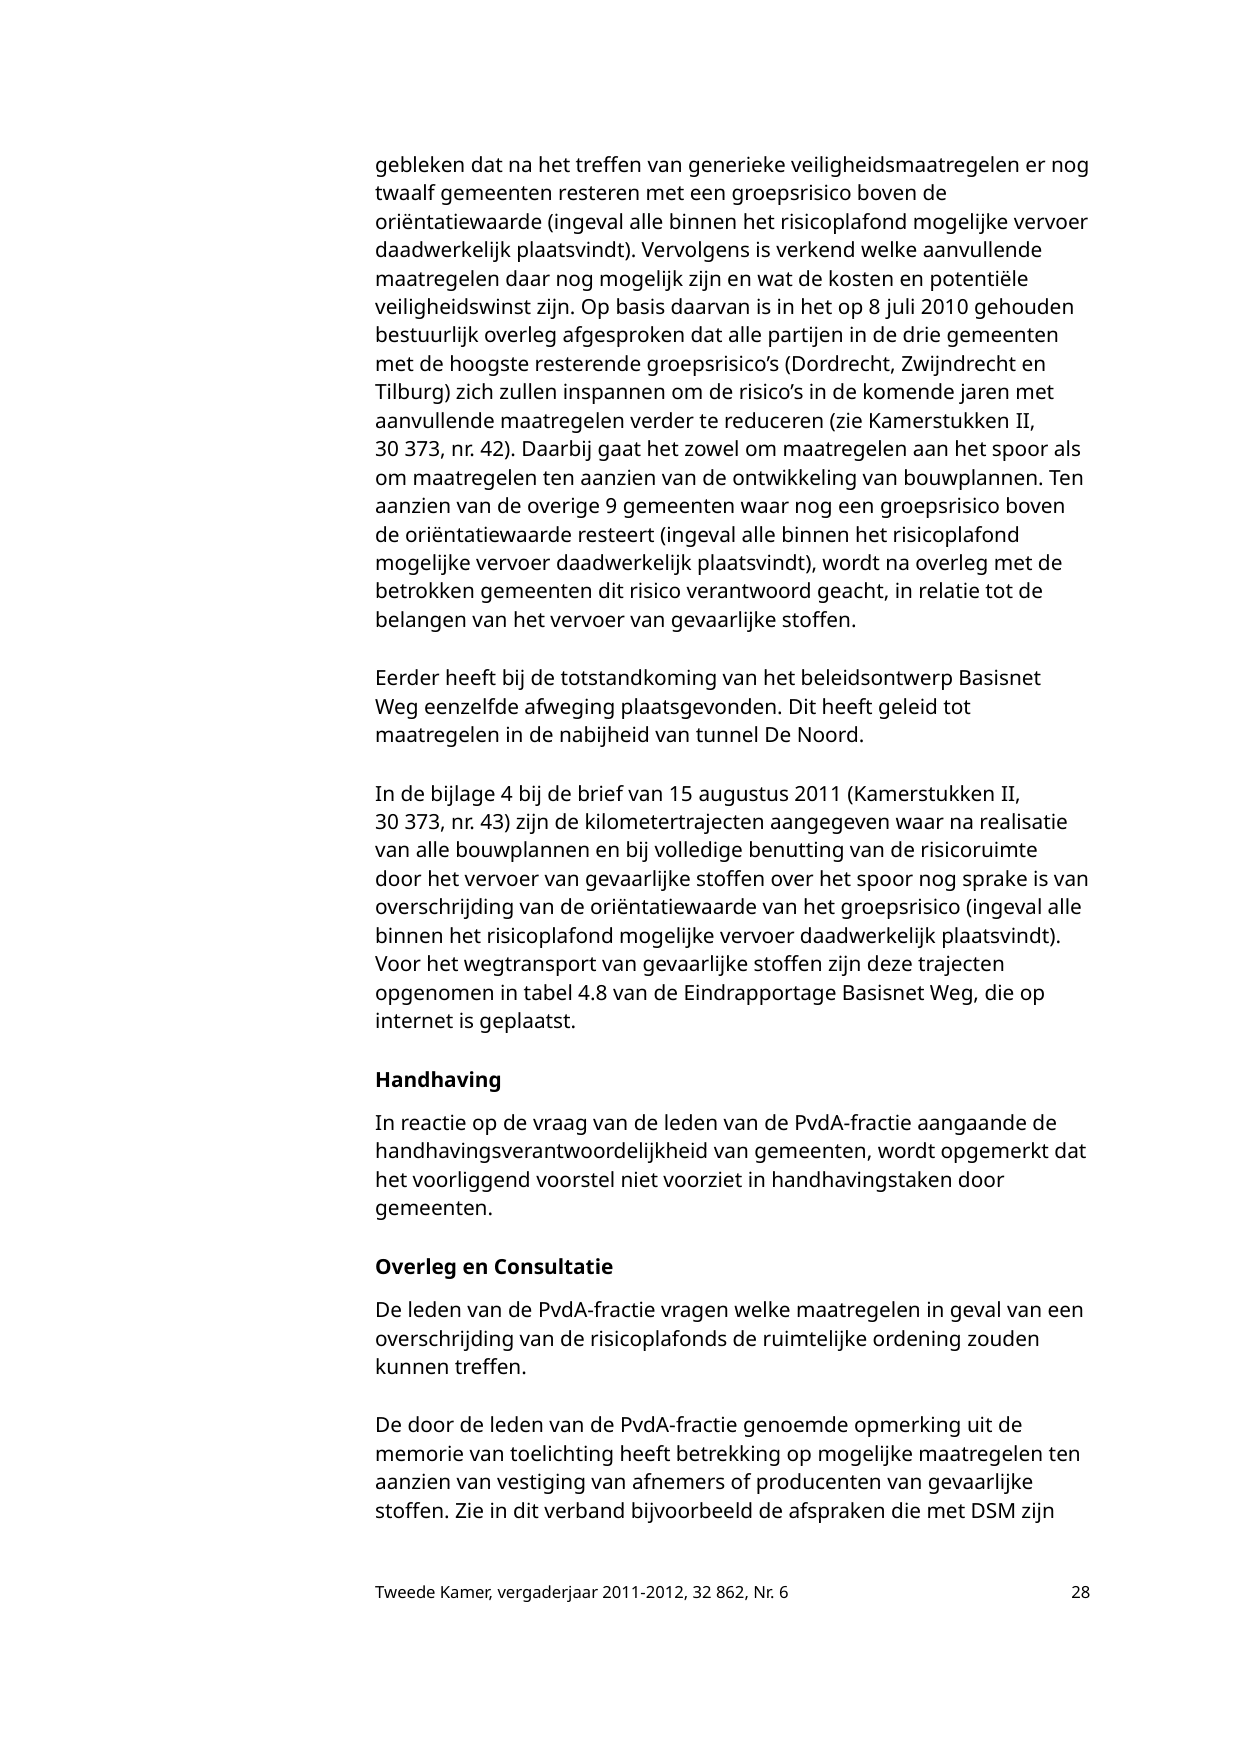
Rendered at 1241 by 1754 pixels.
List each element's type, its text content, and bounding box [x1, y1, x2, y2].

text Handhaving [375, 1065, 1090, 1093]
text In reactie op de vraag van de leden van de PvdA-fractie aangaande de handhavingsverantwoordelijkheid van gemeenten, wordt opgemerkt dat het voorliggend voorstel niet voorziet in handhavingstaken door gemeenten. [375, 1108, 1090, 1222]
text Overleg en Consultatie [375, 1252, 1090, 1280]
text gebleken dat na het treffen van generieke veiligheidsmaatregelen er nog twaalf gemeenten resteren met een groepsrisico boven de oriëntatiewaarde (ingeval alle binnen het risicoplafond mogelijke vervoer daadwerkelijk plaatsvindt). Vervolgens is verkend welke aanvullende maatregelen daar nog mogelijk zijn en wat de kosten en potentiële veiligheidswinst zijn. Op basis daarvan is in het op 8 juli 2010 gehouden bestuurlijk overleg afgesproken dat alle partijen in de drie gemeenten met de hoogste resterende groepsrisico’s (Dordrecht, Zwijndrecht en Tilburg) zich zullen inspannen om de risico’s in de komende jaren met aanvullende maatregelen verder te reduceren (zie Kamerstukken II, 30 373, nr. 42). Daarbij gaat het zowel om maatregelen aan het spoor als om maatregelen ten aanzien van de ontwikkeling van bouwplannen. Ten aanzien van de overige 9 gemeenten waar nog een groepsrisico boven de oriëntatiewaarde resteert (ingeval alle binnen het risicoplafond mogelijke vervoer daadwerkelijk plaatsvindt), wordt na overleg met de betrokken gemeenten dit risico verantwoord geacht, in relatie tot de belangen van het vervoer van gevaarlijke stoffen. [375, 150, 1090, 633]
text De door de leden van de PvdA-fractie genoemde opmerking uit de memorie van toelichting heeft betrekking op mogelijke maatregelen ten aanzien van vestiging van afnemers of producenten van gevaarlijke stoffen. Zie in dit verband bijvoorbeeld de afspraken die met DSM zijn [375, 1411, 1090, 1524]
text Eerder heeft bij de totstandkoming van het beleidsontwerp Basisnet Weg eenzelfde afweging plaatsgevonden. Dit heeft geleid tot maatregelen in de nabijheid van tunnel De Noord. [375, 663, 1090, 749]
text In de bijlage 4 bij de brief van 15 augustus 2011 (Kamerstukken II, 30 373, nr. 43) zijn de kilometertrajecten aangegeven waar na realisatie van alle bouwplannen en bij volledige benutting van de risicoruimte door het vervoer van gevaarlijke stoffen over het spoor nog sprake is van overschrijding van de oriëntatiewaarde van het groepsrisico (ingeval alle binnen het risicoplafond mogelijke vervoer daadwerkelijk plaatsvindt). Voor het wegtransport van gevaarlijke stoffen zijn deze trajecten opgenomen in tabel 4.8 van de Eindrapportage Basisnet Weg, die op internet is geplaatst. [375, 779, 1090, 1035]
text De leden van de PvdA-fractie vragen welke maatregelen in geval van een overschrijding van de risicoplafonds de ruimtelijke ordening zouden kunnen treffen. [375, 1295, 1090, 1381]
